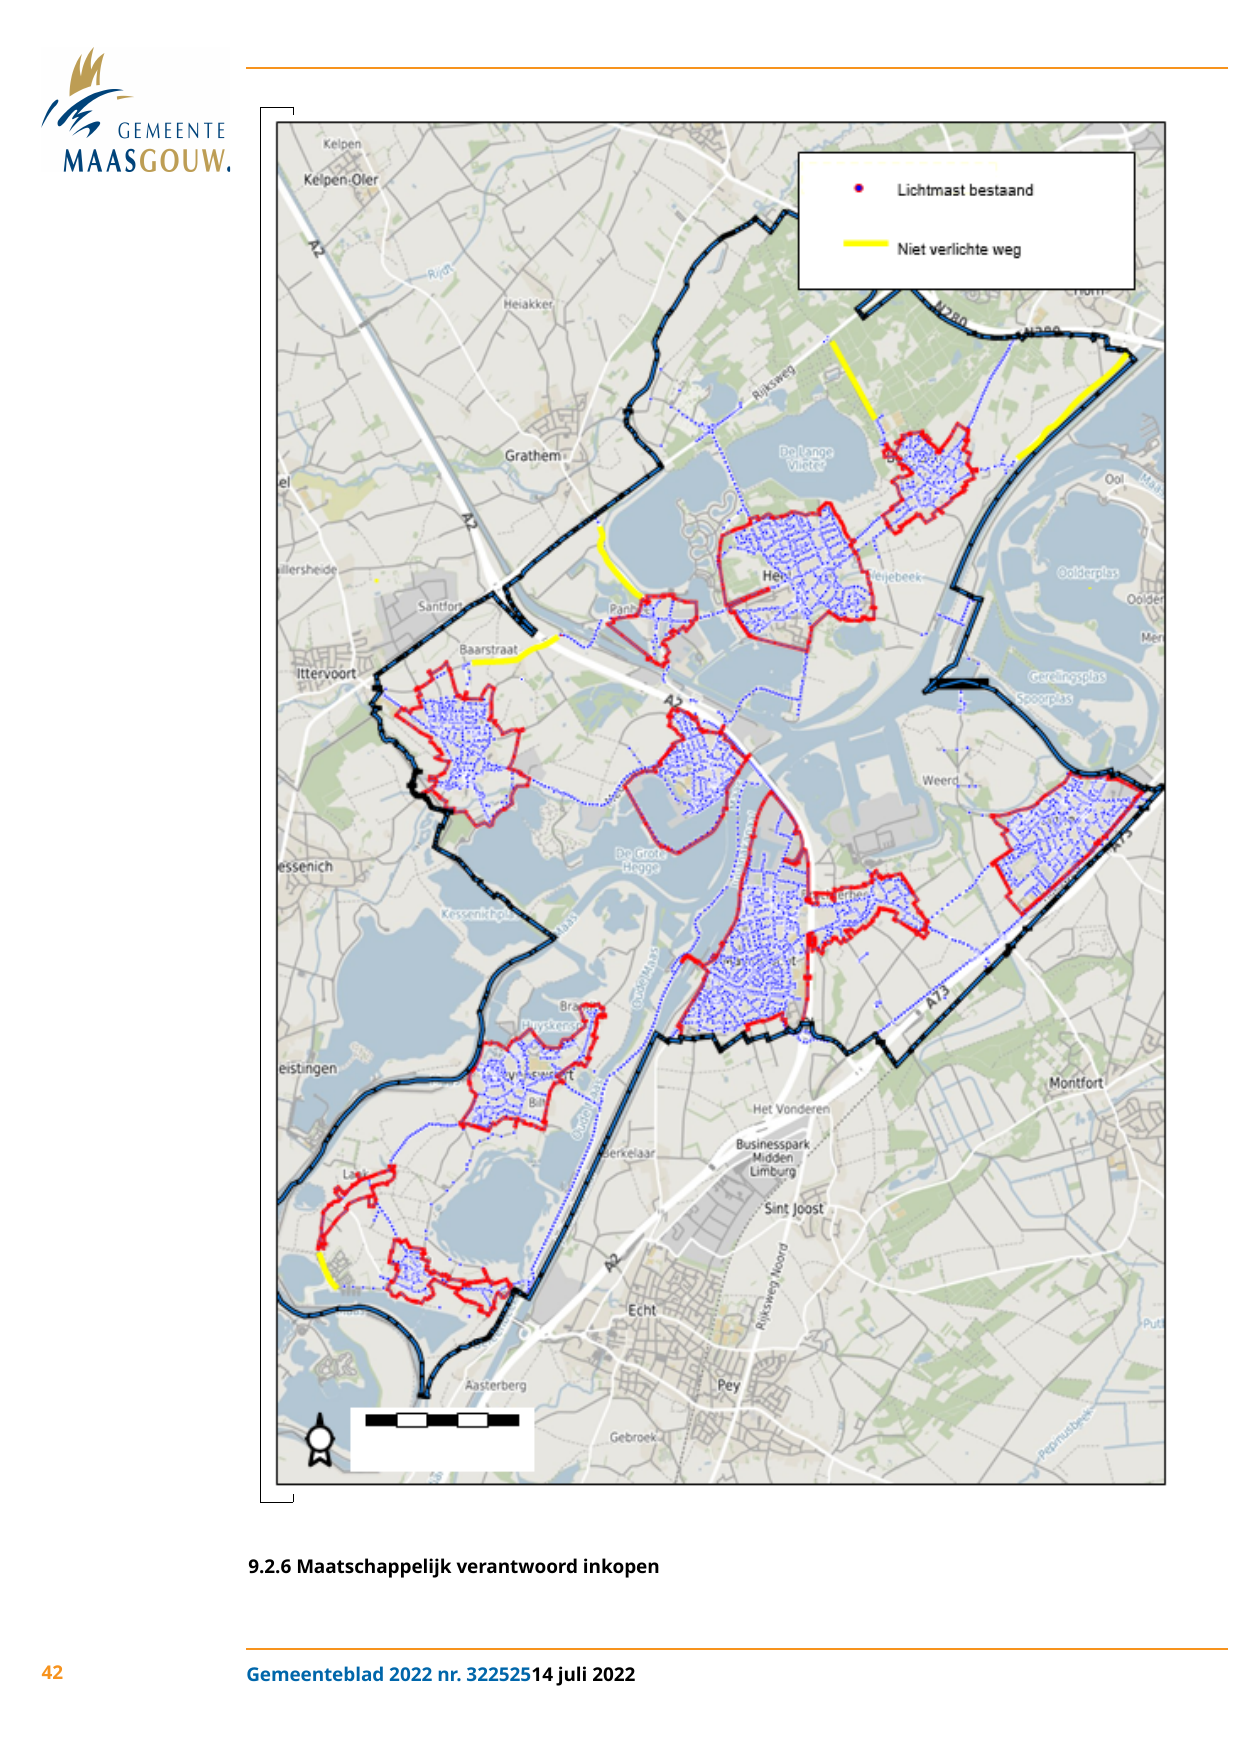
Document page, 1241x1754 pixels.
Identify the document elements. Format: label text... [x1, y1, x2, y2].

picture [41, 47, 231, 172]
text 9.2.6 Maatschappelijk verantwoord inkopen [248, 1553, 1152, 1579]
picture [268, 115, 1173, 1494]
